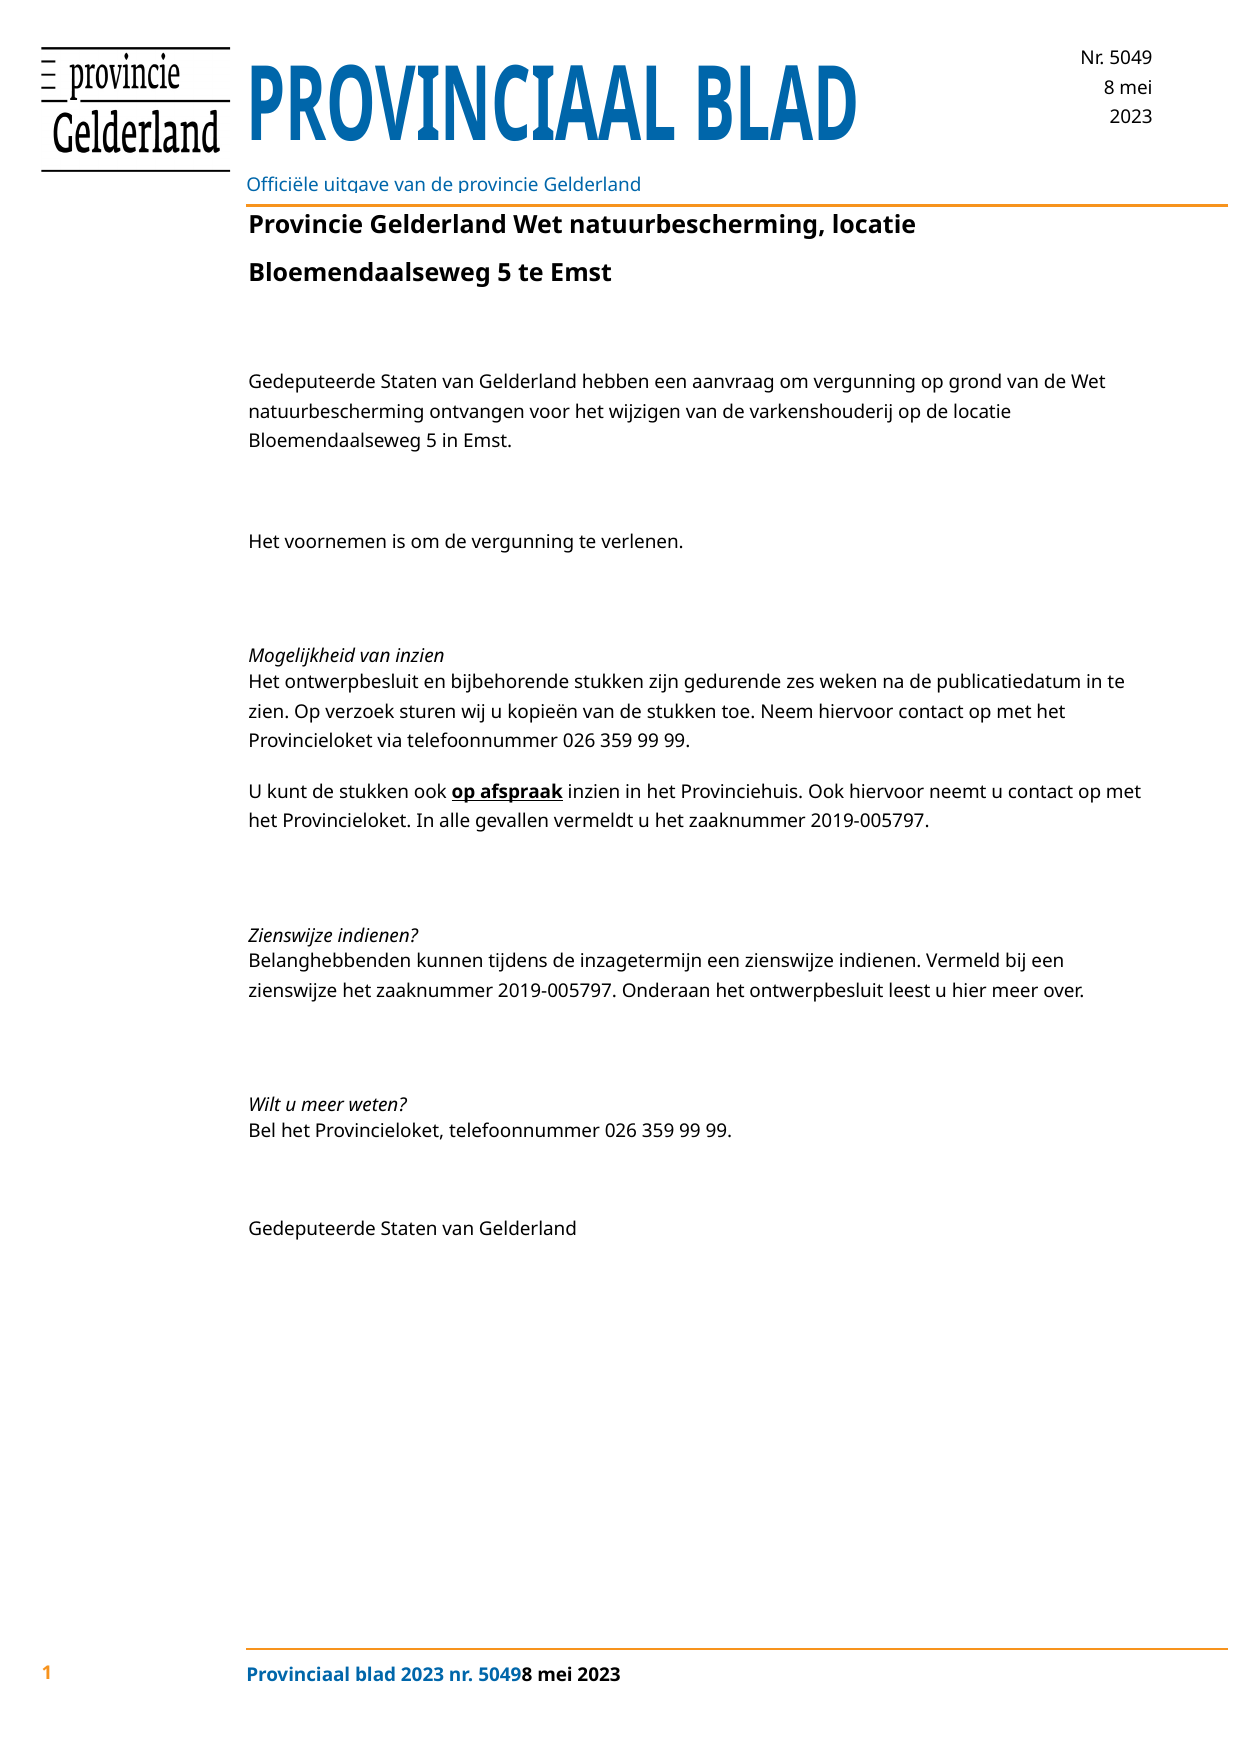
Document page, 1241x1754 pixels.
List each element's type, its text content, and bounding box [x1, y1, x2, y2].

text Zienswijze indienen? [248, 922, 1152, 948]
picture [41, 47, 231, 172]
text Provincie Gelderland Wet natuurbescherming, locatie Bloemendaalseweg 5 te Emst [248, 207, 1152, 288]
text U kunt de stukken ook op afspraak inzien in het Provinciehuis. Ook hiervoor neemt u contact op met het Provincieloket. In alle gevallen vermeldt u het zaaknummer 2019-005797. [248, 778, 1152, 833]
text Het ontwerpbesluit en bijbehorende stukken zijn gedurende zes weken na de publicatiedatum in te zien. Op verzoek sturen wij u kopieën van de stukken toe. Neem hiervoor contact op met het Provincieloket via telefoonnummer 026 359 99 99. [248, 668, 1152, 753]
text Het voornemen is om de vergunning te verlenen. [248, 528, 1152, 554]
text Belanghebbenden kunnen tijdens de inzagetermijn een zienswijze indienen. Vermeld bij een zienswijze het zaaknummer 2019-005797. Onderaan het ontwerpbesluit leest u hier meer over. [248, 948, 1152, 1003]
text Bel het Provincieloket, telefoonnummer 026 359 99 99. [248, 1117, 1152, 1143]
text Gedeputeerde Staten van Gelderland hebben een aanvraag om vergunning op grond van de Wet natuurbescherming ontvangen voor het wijzigen van de varkenshouderij op de locatie Bloemendaalseweg 5 in Emst. [248, 368, 1152, 453]
text Mogelijkheid van inzien [248, 643, 1152, 668]
text Wilt u meer weten? [248, 1092, 1152, 1117]
text Gedeputeerde Staten van Gelderland [248, 1216, 1152, 1241]
